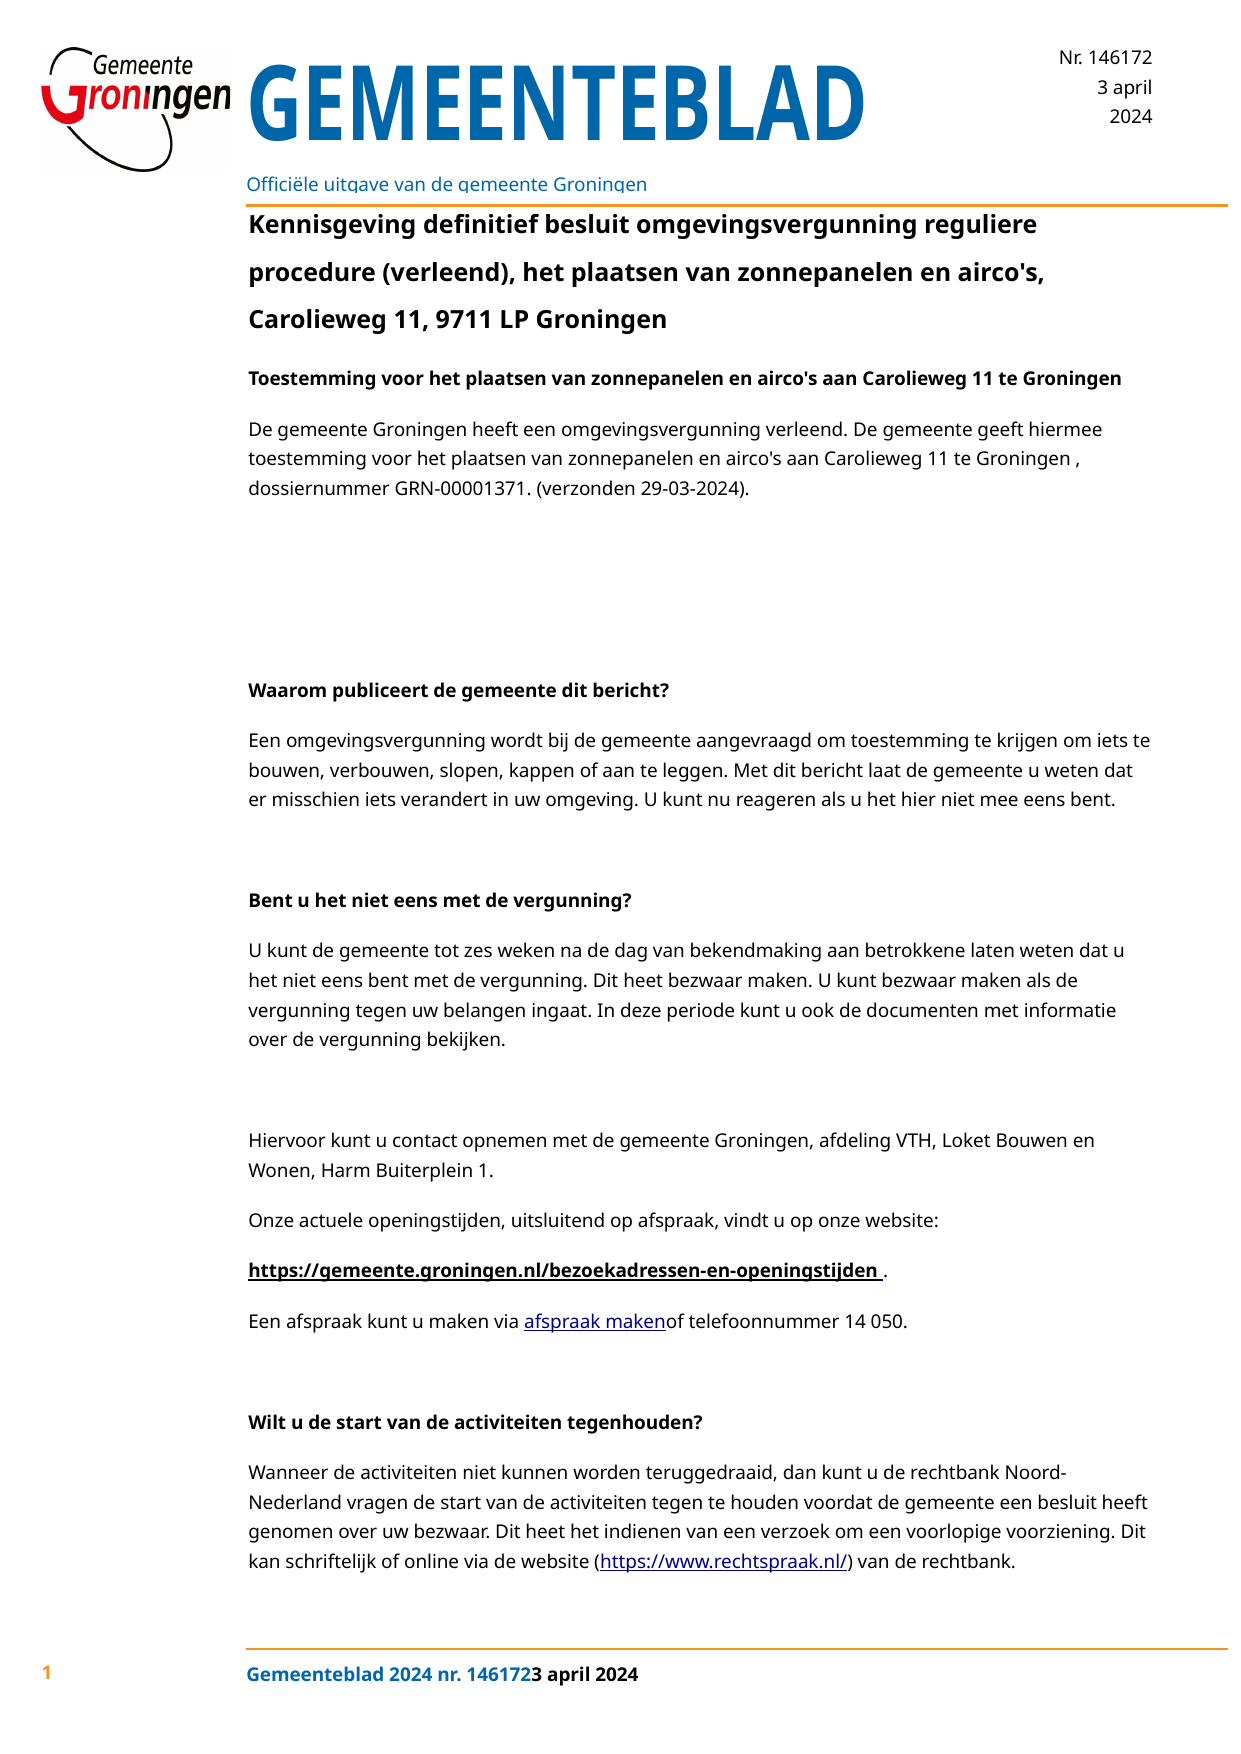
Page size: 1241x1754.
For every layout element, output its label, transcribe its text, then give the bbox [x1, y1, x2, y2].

text Bent u het niet eens met de vergunning? [248, 887, 1152, 913]
text De gemeente Groningen heeft een omgevingsvergunning verleend. De gemeente geeft hiermee toestemming voor het plaatsen van zonnepanelen en airco's aan Carolieweg 11 te Groningen , dossiernummer GRN-00001371. (verzonden 29-03-2024). [248, 416, 1152, 501]
text U kunt de gemeente tot zes weken na de dag van bekendmaking aan betrokkene laten weten dat u het niet eens bent met de vergunning. Dit heet bezwaar maken. U kunt bezwaar maken als de vergunning tegen uw belangen ingaat. In deze periode kunt u ook de documenten met informatie over de vergunning bekijken. [248, 938, 1152, 1052]
text Wilt u de start van de activiteiten tegenhouden? [248, 1409, 1152, 1434]
text Kennisgeving definitief besluit omgevingsvergunning reguliere procedure (verleend), het plaatsen van zonnepanelen en airco's, Carolieweg 11, 9711 LP Groningen [248, 207, 1152, 336]
text Wanneer de activiteiten niet kunnen worden teruggedraaid, dan kunt u de rechtbank Noord-Nederland vragen de start van de activiteiten tegen te houden voordat de gemeente een besluit heeft genomen over uw bezwaar. Dit heet het indienen van een verzoek om een voorlopige voorziening. Dit kan schriftelijk of online via de website (https://www.rechtspraak.nl/) van de rechtbank. [248, 1459, 1152, 1574]
text Een afspraak kunt u maken via afspraak makenof telefoonnummer 14 050. [248, 1308, 1152, 1334]
text Toestemming voor het plaatsen van zonnepanelen en airco's aan Carolieweg 11 te Groningen [248, 366, 1152, 391]
text Hiervoor kunt u contact opnemen met de gemeente Groningen, afdeling VTH, Loket Bouwen en Wonen, Harm Buiterplein 1. [248, 1127, 1152, 1182]
picture [41, 47, 231, 172]
text https://gemeente.groningen.nl/bezoekadressen-en-openingstijden . [248, 1258, 1152, 1283]
text Een omgevingsvergunning wordt bij de gemeente aangevraagd om toestemming te krijgen om iets te bouwen, verbouwen, slopen, kappen of aan te leggen. Met dit bericht laat de gemeente u weten dat er misschien iets verandert in uw omgeving. U kunt nu reageren als u het hier niet mee eens bent. [248, 727, 1152, 812]
text Onze actuele openingstijden, uitsluitend op afspraak, vindt u op onze website: [248, 1207, 1152, 1233]
text Waarom publiceert de gemeente dit bericht? [248, 677, 1152, 702]
